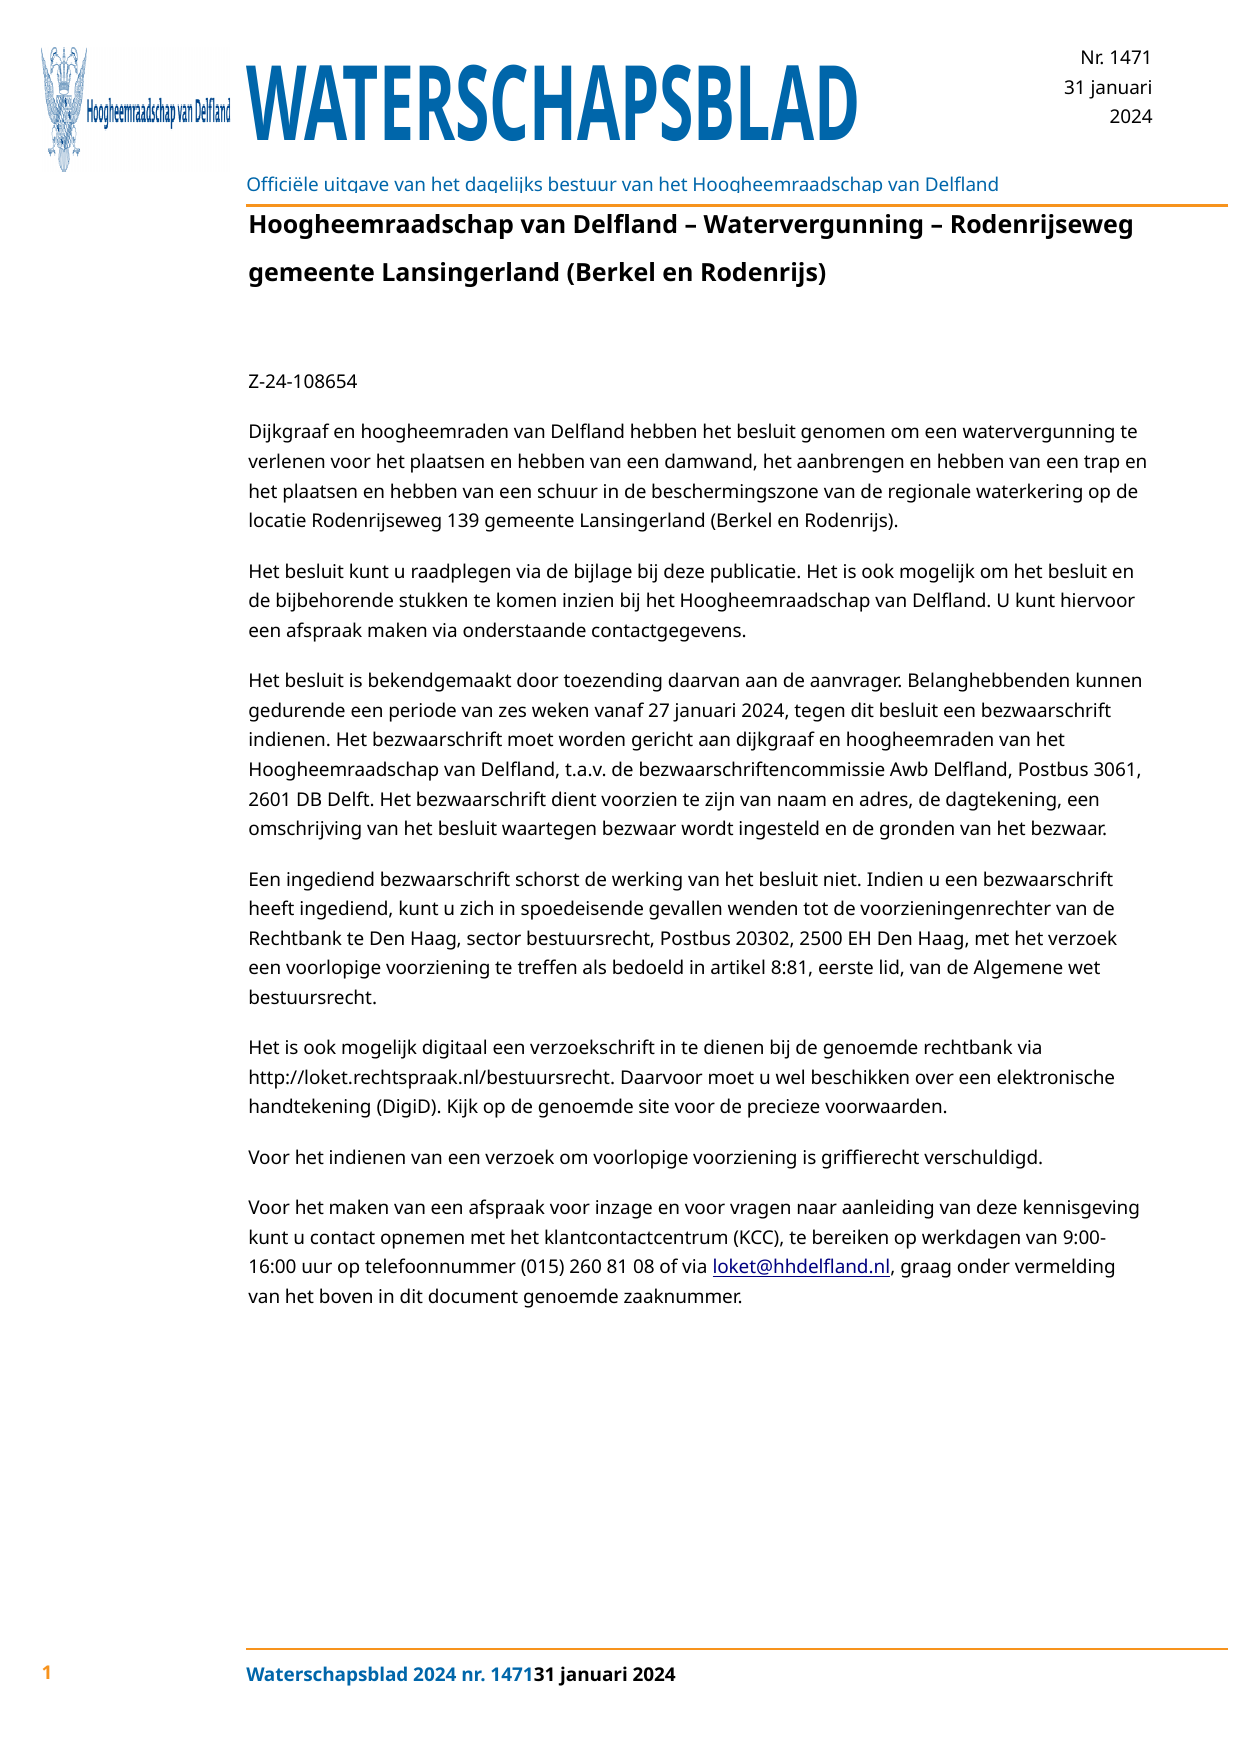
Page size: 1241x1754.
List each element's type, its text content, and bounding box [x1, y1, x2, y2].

text Hoogheemraadschap van Delfland – Watervergunning – Rodenrijseweg gemeente Lansingerland (Berkel en Rodenrijs) [248, 207, 1152, 288]
text Z-24-108654 [248, 368, 1152, 394]
text Dijkgraaf en hoogheemraden van Delfland hebben het besluit genomen om een watervergunning te verlenen voor het plaatsen en hebben van een damwand, het aanbrengen en hebben van een trap en het plaatsen en hebben van een schuur in de beschermingszone van de regionale waterkering op de locatie Rodenrijseweg 139 gemeente Lansingerland (Berkel en Rodenrijs). [248, 419, 1152, 533]
text Het besluit is bekendgemaakt door toezending daarvan aan de aanvrager. Belanghebbenden kunnen gedurende een periode van zes weken vanaf 27 januari 2024, tegen dit besluit een bezwaarschrift indienen. Het bezwaarschrift moet worden gericht aan dijkgraaf en hoogheemraden van het Hoogheemraadschap van Delfland, t.a.v. de bezwaarschriftencommissie Awb Delfland, Postbus 3061, 2601 DB Delft. Het bezwaarschrift dient voorzien te zijn van naam en adres, de dagtekening, een omschrijving van het besluit waartegen bezwaar wordt ingesteld en de gronden van het bezwaar. [248, 667, 1152, 841]
text Het is ook mogelijk digitaal een verzoekschrift in te dienen bij de genoemde rechtbank via http://loket.rechtspraak.nl/bestuursrecht. Daarvoor moet u wel beschikken over een elektronische handtekening (DigiD). Kijk op de genoemde site voor de precieze voorwaarden. [248, 1034, 1152, 1119]
text Voor het maken van een afspraak voor inzage en voor vragen naar aanleiding van deze kennisgeving kunt u contact opnemen met het klantcontactcentrum (KCC), te bereiken op werkdagen van 9:00-16:00 uur op telefoonnummer (015) 260 81 08 of via loket@hhdelfland.nl, graag onder vermelding van het boven in dit document genoemde zaaknummer. [248, 1194, 1152, 1309]
text Een ingediend bezwaarschrift schorst de werking van het besluit niet. Indien u een bezwaarschrift heeft ingediend, kunt u zich in spoedeisende gevallen wenden tot de voorzieningenrechter van de Rechtbank te Den Haag, sector bestuursrecht, Postbus 20302, 2500 EH Den Haag, met het verzoek een voorlopige voorziening te treffen als bedoeld in artikel 8:81, eerste lid, van de Algemene wet bestuursrecht. [248, 866, 1152, 1010]
text Het besluit kunt u raadplegen via de bijlage bij deze publicatie. Het is ook mogelijk om het besluit en de bijbehorende stukken te komen inzien bij het Hoogheemraadschap van Delfland. U kunt hiervoor een afspraak maken via onderstaande contactgegevens. [248, 558, 1152, 643]
text Voor het indienen van een verzoek om voorlopige voorziening is griffierecht verschuldigd. [248, 1144, 1152, 1170]
picture [41, 47, 231, 172]
